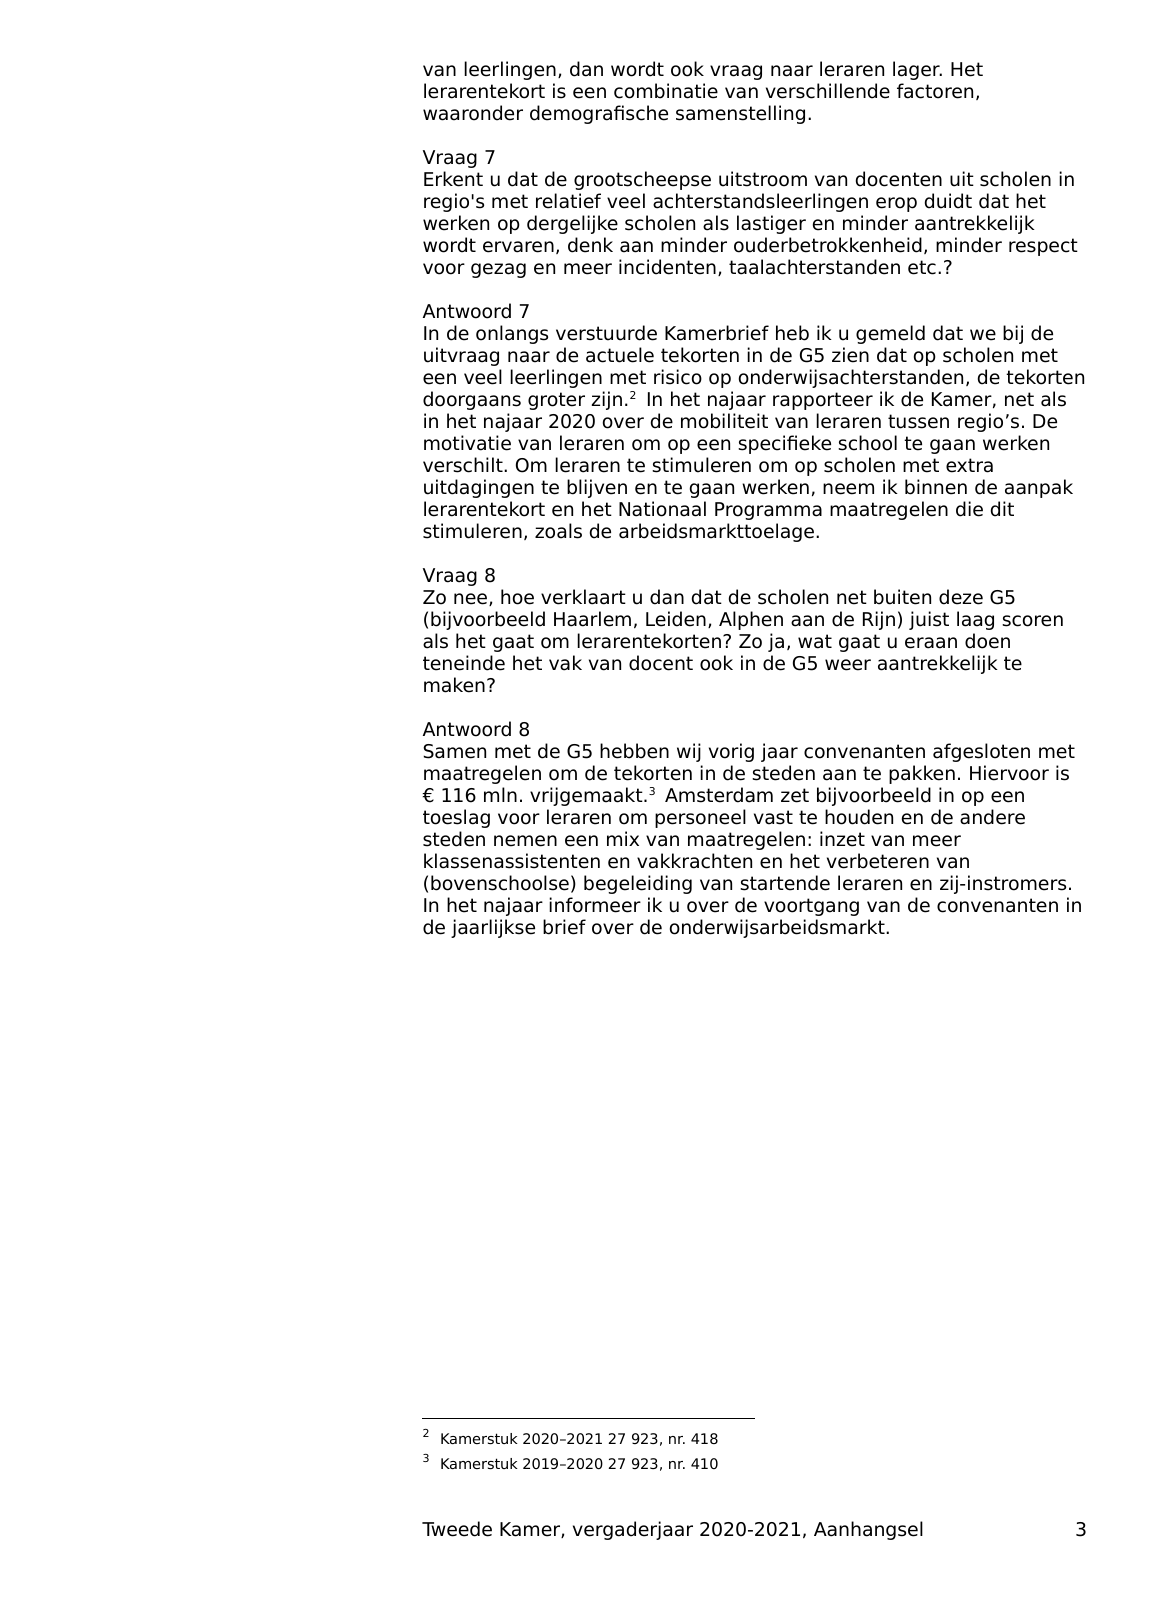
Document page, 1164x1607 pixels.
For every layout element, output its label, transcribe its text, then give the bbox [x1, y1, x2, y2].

text Antwoord 8 [422, 719, 1087, 741]
text Antwoord 7 [422, 301, 1087, 323]
text Erkent u dat de grootscheepse uitstroom van docenten uit scholen in regio's met relatief veel achterstandsleerlingen erop duidt dat het werken op dergelijke scholen als lastiger en minder aantrekkelijk wordt ervaren, denk aan minder ouderbetrokkenheid, minder respect voor gezag en meer incidenten, taalachterstanden etc.? [422, 169, 1087, 279]
text Vraag 8 [422, 565, 1087, 587]
text Kamerstuk 2020–2021 27 923, nr. 418 [422, 1427, 1087, 1449]
text Vraag 7 [422, 147, 1087, 169]
text Kamerstuk 2019–2020 27 923, nr. 410 [422, 1452, 1087, 1474]
text In de onlangs verstuurde Kamerbrief heb ik u gemeld dat we bij de uitvraag naar de actuele tekorten in de G5 zien dat op scholen met een veel leerlingen met risico op onderwijsachterstanden, de tekorten doorgaans groter zijn. In het najaar rapporteer ik de Kamer, net als in het najaar 2020 over de mobiliteit van leraren tussen regio’s. De motivatie van leraren om op een specifieke school te gaan werken verschilt. Om leraren te stimuleren om op scholen met extra uitdagingen te blijven en te gaan werken, neem ik binnen de aanpak lerarentekort en het Nationaal Programma maatregelen die dit stimuleren, zoals de arbeidsmarkttoelage. [422, 323, 1087, 543]
text van leerlingen, dan wordt ook vraag naar leraren lager. Het lerarentekort is een combinatie van verschillende factoren, waaronder demografische samenstelling. [422, 59, 1087, 125]
text Zo nee, hoe verklaart u dan dat de scholen net buiten deze G5 (bijvoorbeeld Haarlem, Leiden, Alphen aan de Rijn) juist laag scoren als het gaat om lerarentekorten? Zo ja, wat gaat u eraan doen teneinde het vak van docent ook in de G5 weer aantrekkelijk te maken? [422, 587, 1087, 697]
text Samen met de G5 hebben wij vorig jaar convenanten afgesloten met maatregelen om de tekorten in de steden aan te pakken. Hiervoor is € 116 mln. vrijgemaakt. Amsterdam zet bijvoorbeeld in op een toeslag voor leraren om personeel vast te houden en de andere steden nemen een mix van maatregelen: inzet van meer klassenassistenten en vakkrachten en het verbeteren van (bovenschoolse) begeleiding van startende leraren en zij-instromers. In het najaar informeer ik u over de voortgang van de convenanten in de jaarlijkse brief over de onderwijsarbeidsmarkt. [422, 741, 1087, 939]
